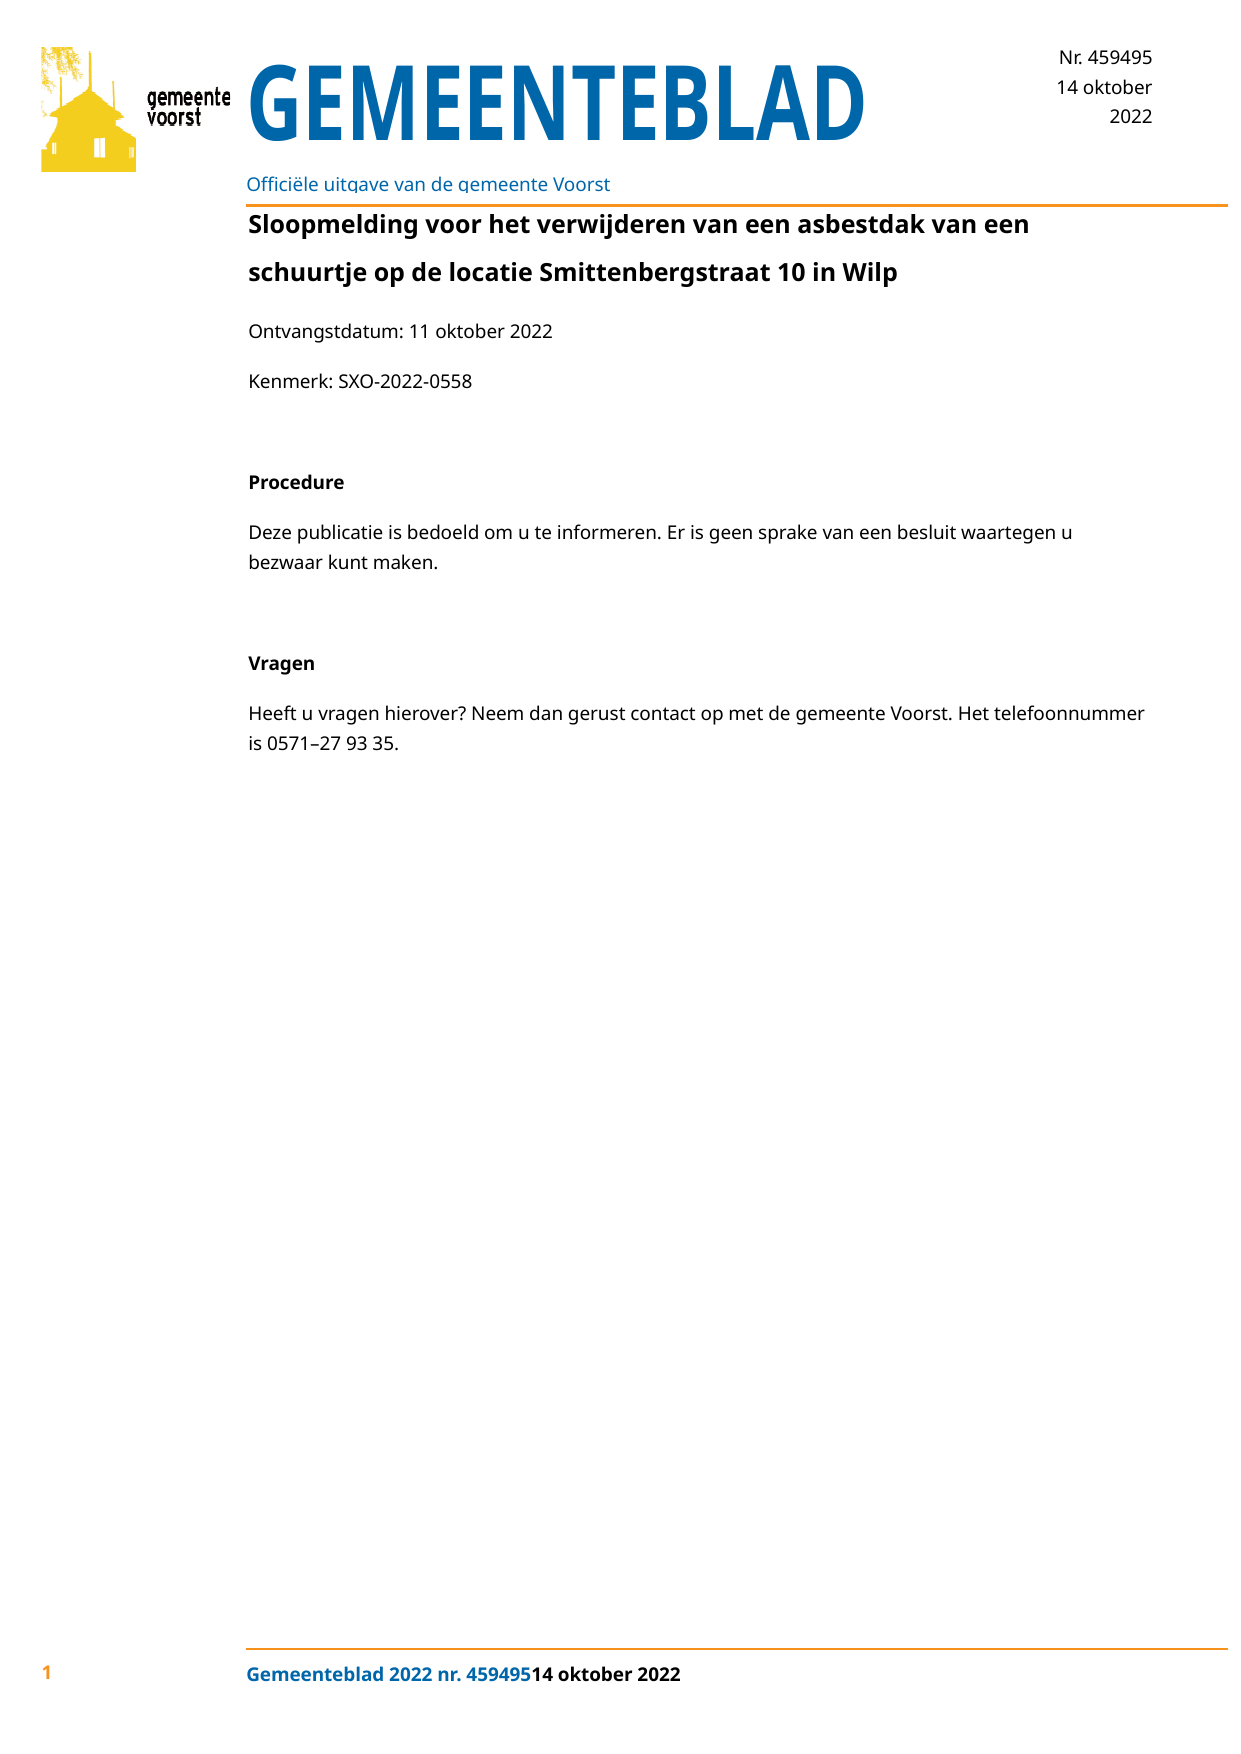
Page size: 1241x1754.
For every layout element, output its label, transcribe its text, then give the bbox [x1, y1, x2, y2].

text Deze publicatie is bedoeld om u te informeren. Er is geen sprake van een besluit waartegen u bezwaar kunt maken. [248, 519, 1152, 575]
text Procedure [248, 469, 1152, 495]
text Vragen [248, 650, 1152, 676]
text Heeft u vragen hierover? Neem dan gerust contact op met de gemeente Voorst. Het telefoonnummer is 0571–27 93 35. [248, 700, 1152, 756]
text Sloopmelding voor het verwijderen van een asbestdak van een schuurtje op de locatie Smittenbergstraat 10 in Wilp [248, 207, 1152, 288]
text Kenmerk: SXO-2022-0558 [248, 368, 1152, 394]
picture [41, 47, 231, 172]
text Ontvangstdatum: 11 oktober 2022 [248, 318, 1152, 344]
